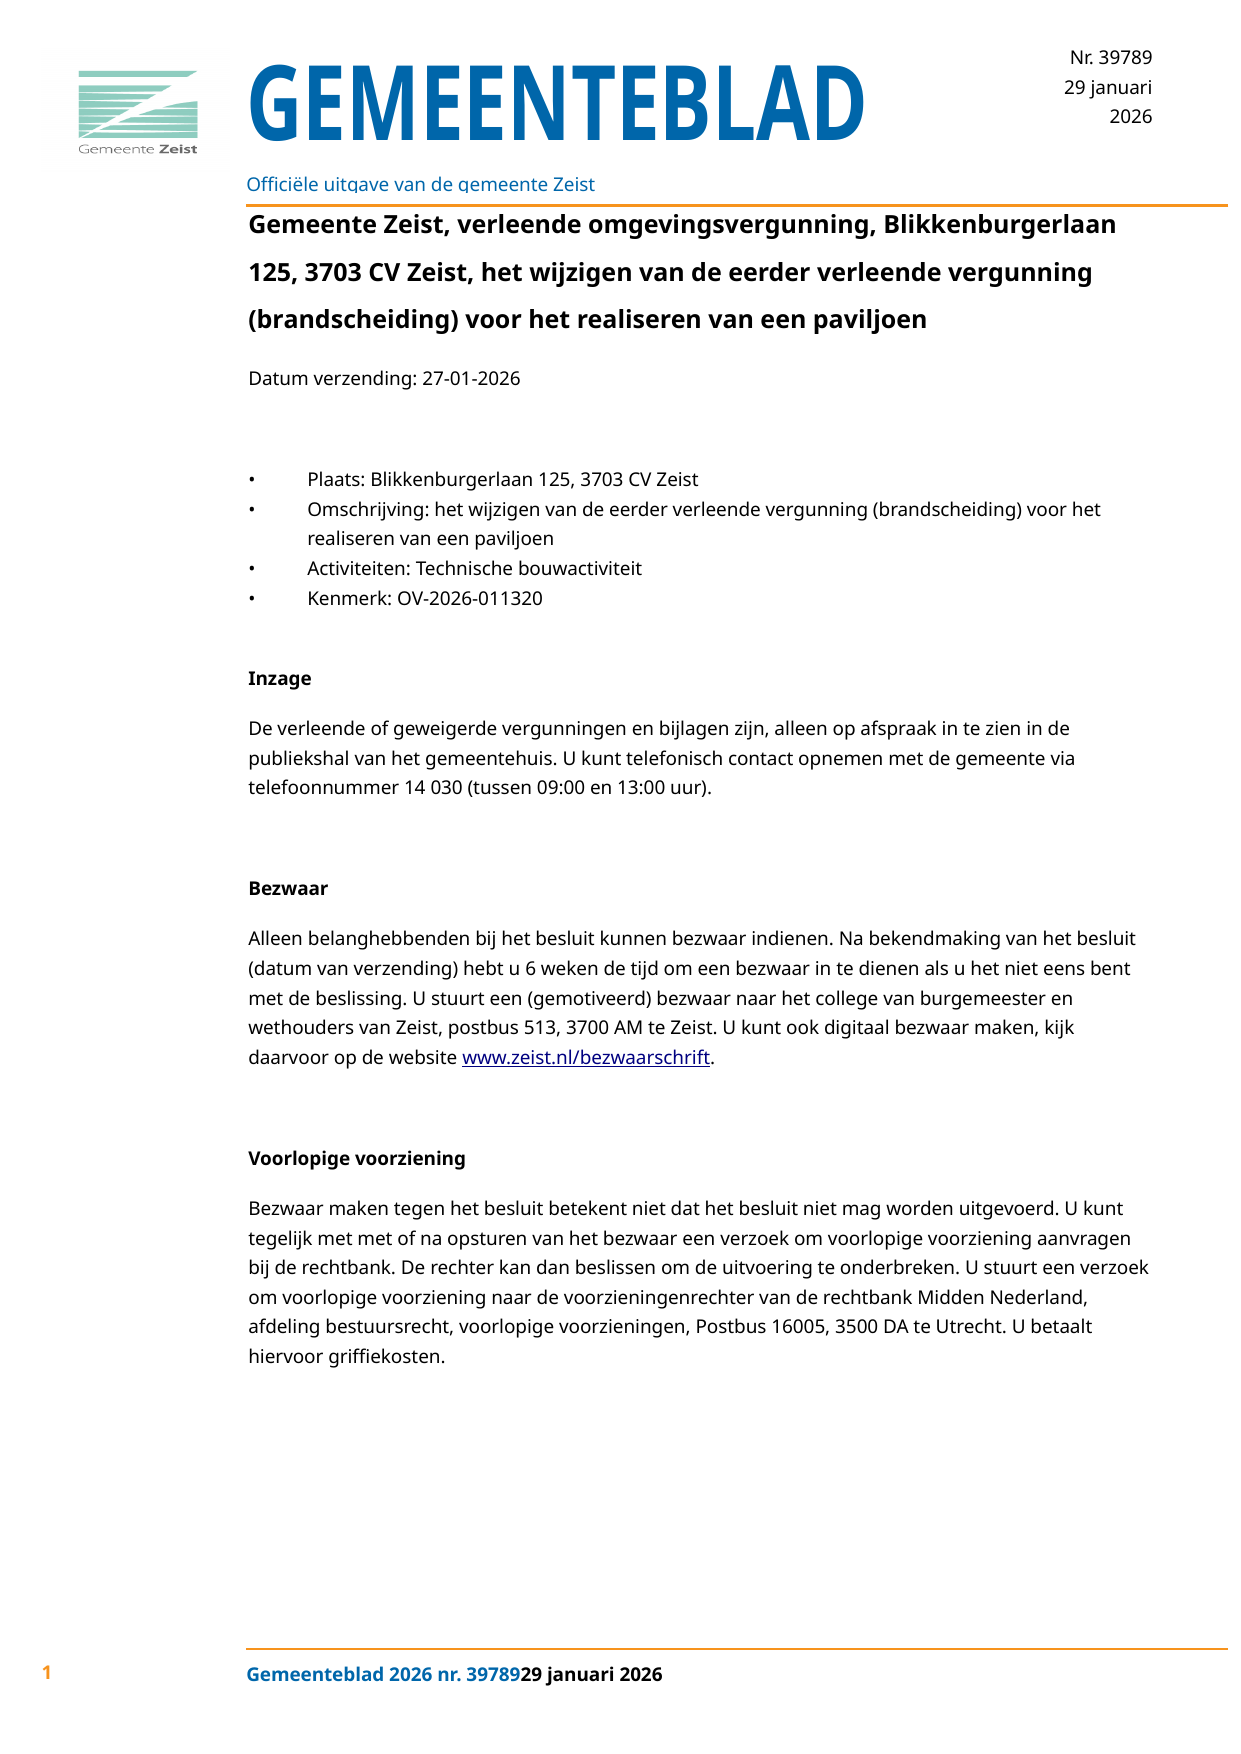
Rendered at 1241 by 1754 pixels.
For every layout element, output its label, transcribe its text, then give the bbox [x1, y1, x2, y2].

text Datum verzending: 27-01-2026 [248, 366, 1152, 391]
text Gemeente Zeist, verleende omgevingsvergunning, Blikkenburgerlaan 125, 3703 CV Zeist, het wijzigen van de eerder verleende vergunning (brandscheiding) voor het realiseren van een paviljoen [248, 207, 1152, 336]
text Bezwaar [248, 875, 1152, 901]
text Voorlopige voorziening [248, 1145, 1152, 1170]
list Kenmerk: OV-2026-011320 [248, 585, 1152, 610]
text De verleende of geweigerde vergunningen en bijlagen zijn, alleen op afspraak in te zien in de publiekshal van het gemeentehuis. U kunt telefonisch contact opnemen met de gemeente via telefoonnummer 14 030 (tussen 09:00 en 13:00 uur). [248, 715, 1152, 800]
list Activiteiten: Technische bouwactiviteit [248, 555, 1152, 581]
list Plaats: Blikkenburgerlaan 125, 3703 CV Zeist [248, 466, 1152, 492]
picture [41, 47, 231, 172]
list Omschrijving: het wijzigen van de eerder verleende vergunning (brandscheiding) voor het realiseren van een paviljoen [248, 496, 1152, 551]
text Bezwaar maken tegen het besluit betekent niet dat het besluit niet mag worden uitgevoerd. U kunt tegelijk met met of na opsturen van het bezwaar een verzoek om voorlopige voorziening aanvragen bij de rechtbank. De rechter kan dan beslissen om de uitvoering te onderbreken. U stuurt een verzoek om voorlopige voorziening naar de voorzieningenrechter van de rechtbank Midden Nederland, afdeling bestuursrecht, voorlopige voorzieningen, Postbus 16005, 3500 DA te Utrecht. U betaalt hiervoor griffiekosten. [248, 1195, 1152, 1369]
text Alleen belanghebbenden bij het besluit kunnen bezwaar indienen. Na bekendmaking van het besluit (datum van verzending) hebt u 6 weken de tijd om een bezwaar in te dienen als u het niet eens bent met de beslissing. U stuurt een (gemotiveerd) bezwaar naar het college van burgemeester en wethouders van Zeist, postbus 513, 3700 AM te Zeist. U kunt ook digitaal bezwaar maken, kijk daarvoor op de website www.zeist.nl/bezwaarschrift. [248, 926, 1152, 1069]
text Inzage [248, 665, 1152, 690]
